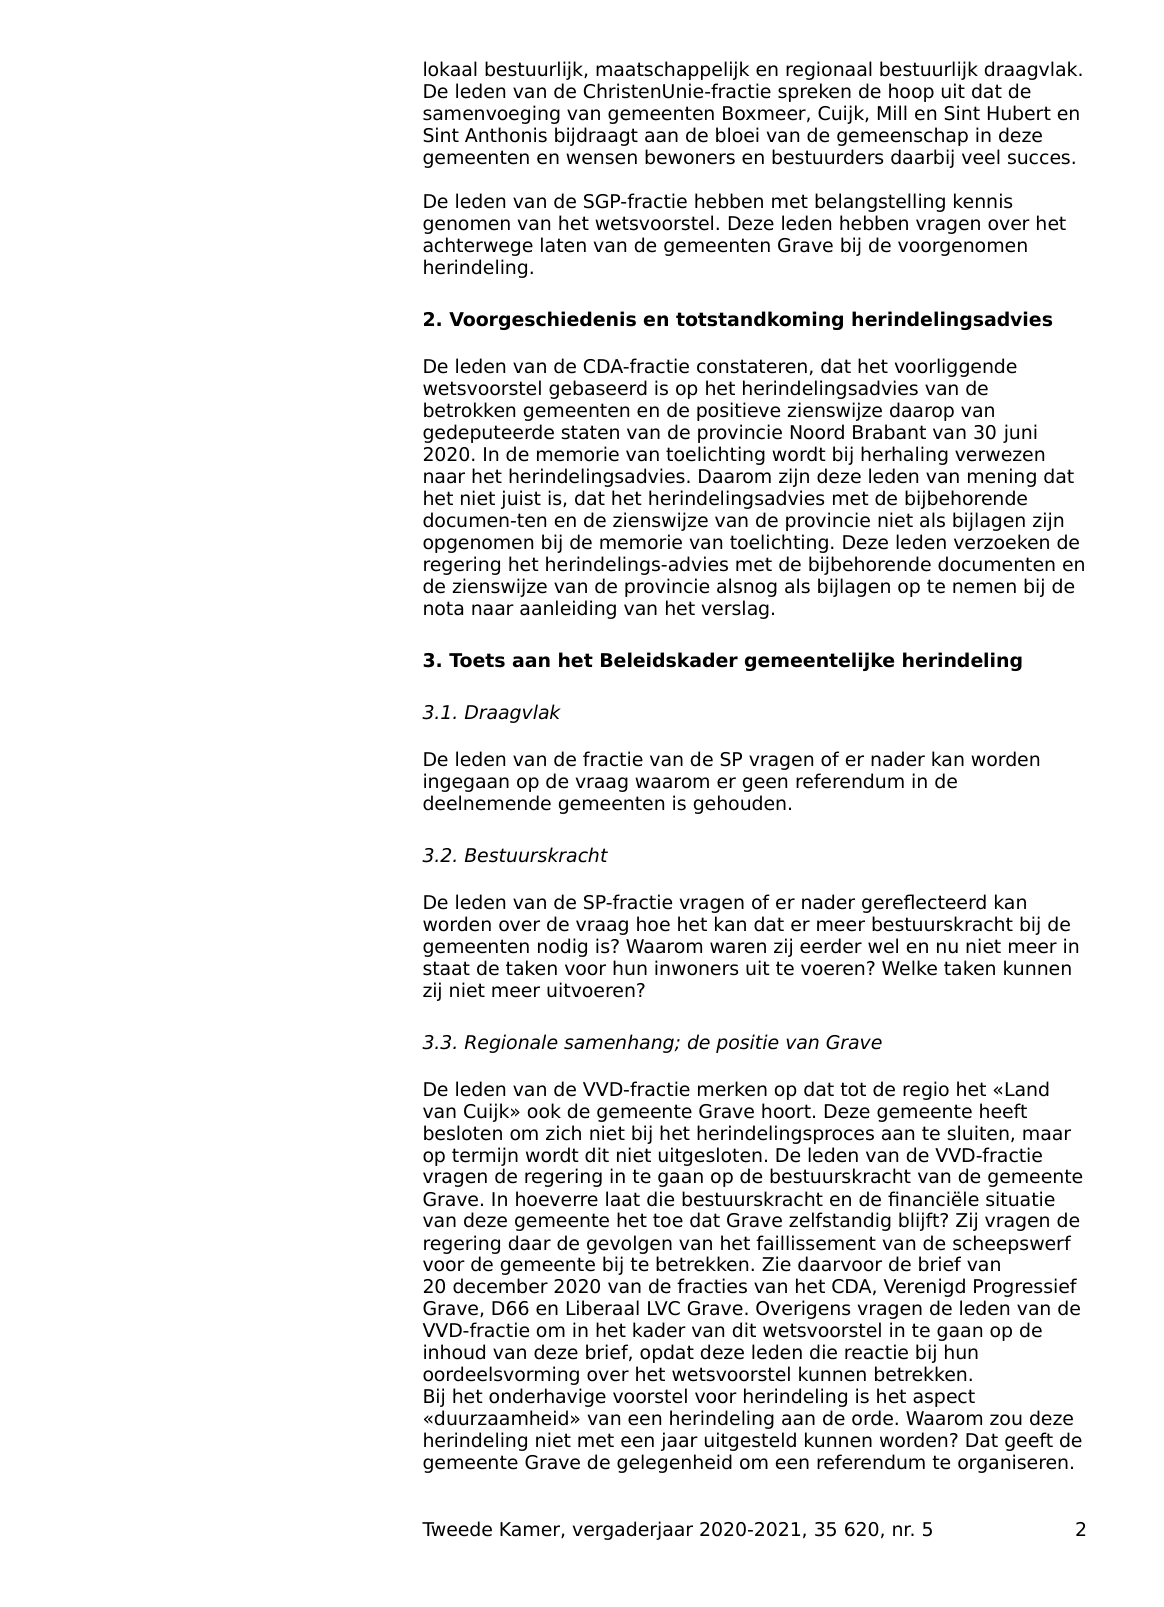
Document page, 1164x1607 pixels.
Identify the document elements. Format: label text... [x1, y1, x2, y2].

subtitle 3. Toets aan het Beleidskader gemeentelijke herindeling [422, 650, 1087, 672]
text lokaal bestuurlijk, maatschappelijk en regionaal bestuurlijk draagvlak. De leden van de ChristenUnie-fractie spreken de hoop uit dat de samenvoeging van gemeenten Boxmeer, Cuijk, Mill en Sint Hubert en Sint Anthonis bijdraagt aan de bloei van de gemeenschap in deze gemeenten en wensen bewoners en bestuurders daarbij veel succes. [422, 59, 1087, 169]
text De leden van de fractie van de SP vragen of er nader kan worden ingegaan op de vraag waarom er geen referendum in de deelnemende gemeenten is gehouden. [422, 749, 1087, 815]
subtitle 3.2. Bestuurskracht [422, 845, 1087, 867]
subtitle 3.1. Draagvlak [422, 702, 1087, 724]
text De leden van de VVD-fractie merken op dat tot de regio het «Land van Cuijk» ook de gemeente Grave hoort. Deze gemeente heeft besloten om zich niet bij het herindelingsproces aan te sluiten, maar op termijn wordt dit niet uitgesloten. De leden van de VVD-fractie vragen de regering in te gaan op de bestuurskracht van de gemeente Grave. In hoeverre laat die bestuurskracht en de financiële situatie van deze gemeente het toe dat Grave zelfstandig blijft? Zij vragen de regering daar de gevolgen van het faillissement van de scheepswerf voor de gemeente bij te betrekken. Zie daarvoor de brief van 20 december 2020 van de fracties van het CDA, Verenigd Progressief Grave, D66 en Liberaal LVC Grave. Overigens vragen de leden van de VVD-fractie om in het kader van dit wetsvoorstel in te gaan op de inhoud van deze brief, opdat deze leden die reactie bij hun oordeelsvorming over het wetsvoorstel kunnen betrekken. [422, 1078, 1087, 1386]
text De leden van de SP-fractie vragen of er nader gereflecteerd kan worden over de vraag hoe het kan dat er meer bestuurskracht bij de gemeenten nodig is? Waarom waren zij eerder wel en nu niet meer in staat de taken voor hun inwoners uit te voeren? Welke taken kunnen zij niet meer uitvoeren? [422, 892, 1087, 1002]
text De leden van de SGP-fractie hebben met belangstelling kennis genomen van het wetsvoorstel. Deze leden hebben vragen over het achterwege laten van de gemeenten Grave bij de voorgenomen herindeling. [422, 191, 1087, 279]
subtitle 2. Voorgeschiedenis en totstandkoming herindelingsadvies [422, 309, 1087, 331]
subtitle 3.3. Regionale samenhang; de positie van Grave [422, 1032, 1087, 1053]
text Bij het onderhavige voorstel voor herindeling is het aspect «duurzaamheid» van een herindeling aan de orde. Waarom zou deze herindeling niet met een jaar uitgesteld kunnen worden? Dat geeft de gemeente Grave de gelegenheid om een referendum te organiseren. [422, 1386, 1087, 1474]
text De leden van de CDA-fractie constateren, dat het voorliggende wetsvoorstel gebaseerd is op het herindelingsadvies van de betrokken gemeenten en de positieve zienswijze daarop van gedeputeerde staten van de provincie Noord Brabant van 30 juni 2020. In de memorie van toelichting wordt bij herhaling verwezen naar het herindelingsadvies. Daarom zijn deze leden van mening dat het niet juist is, dat het herindelingsadvies met de bijbehorende documen-ten en de zienswijze van de provincie niet als bijlagen zijn opgenomen bij de memorie van toelichting. Deze leden verzoeken de regering het herindelings-advies met de bijbehorende documenten en de zienswijze van de provincie alsnog als bijlagen op te nemen bij de nota naar aanleiding van het verslag. [422, 356, 1087, 620]
